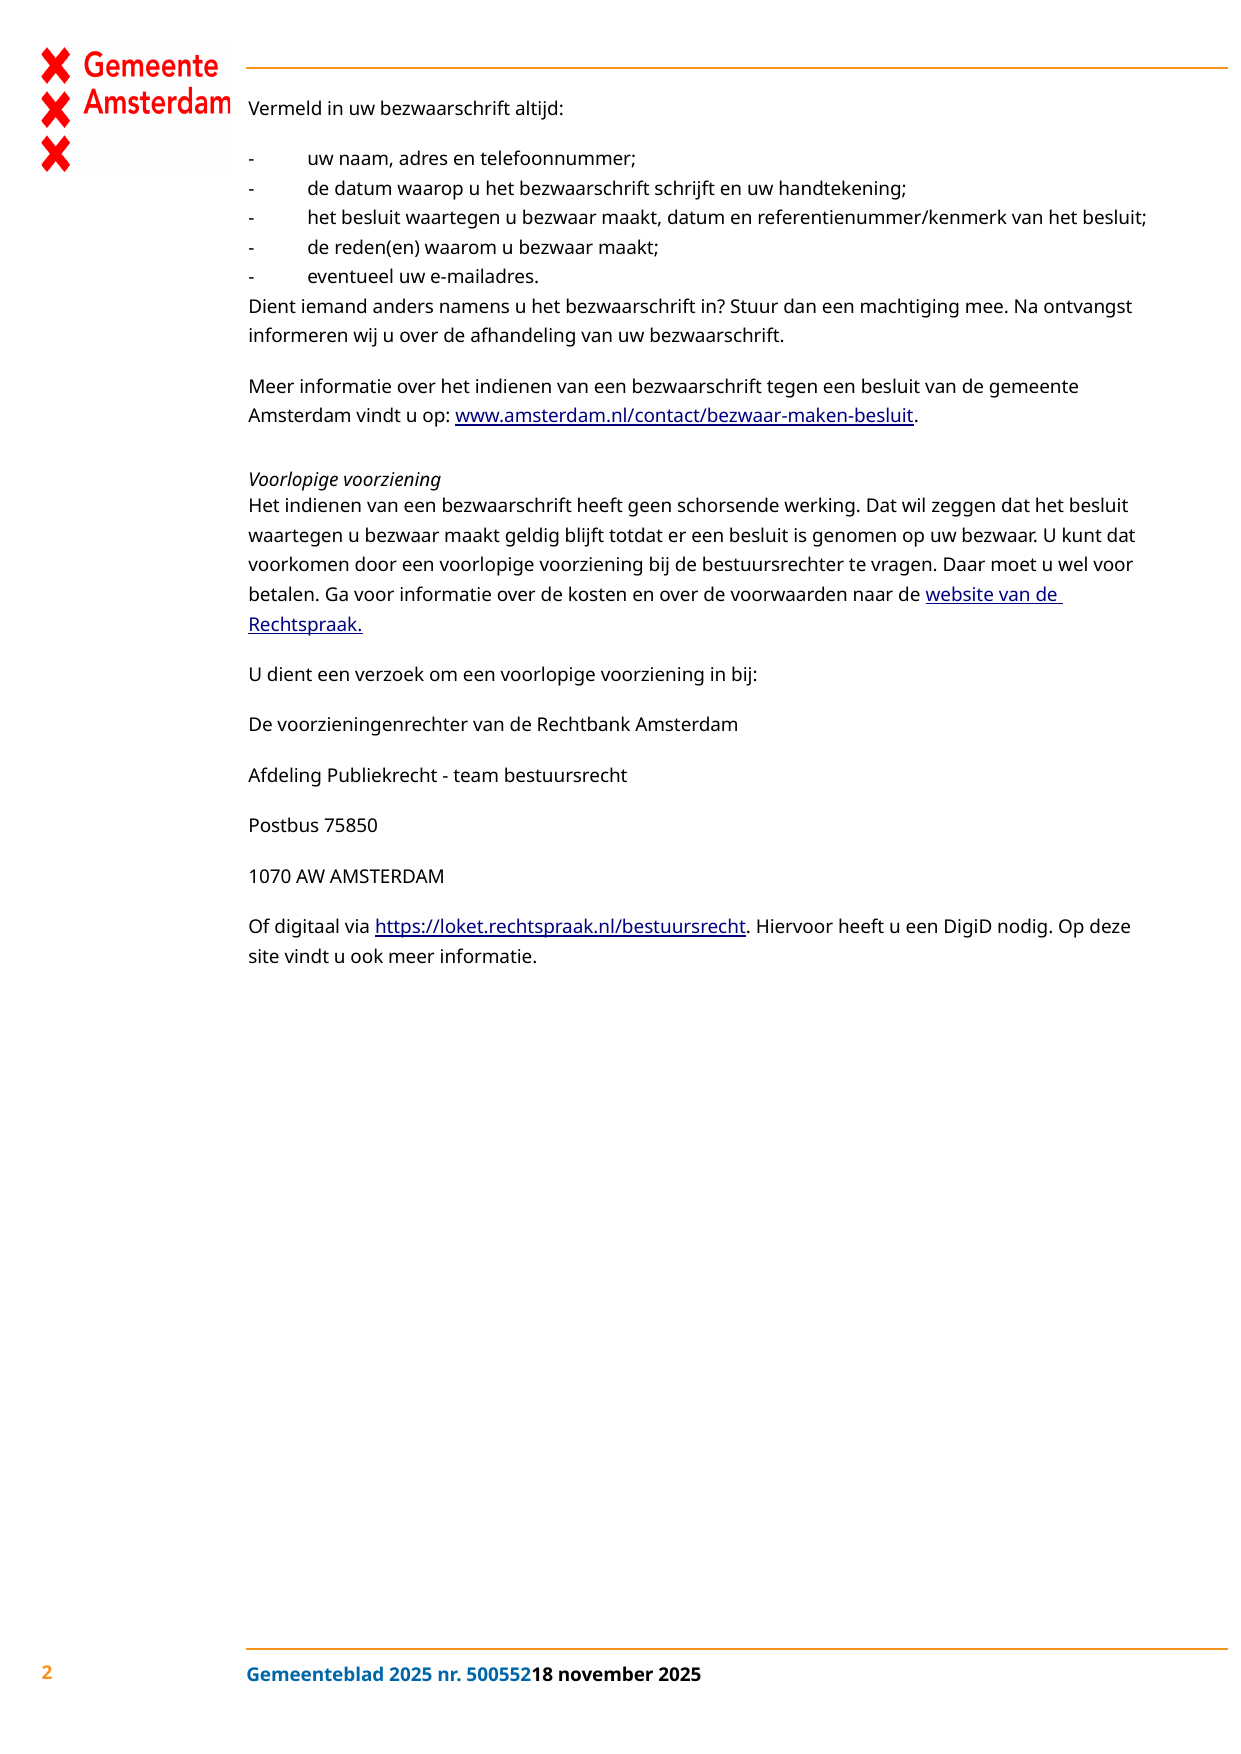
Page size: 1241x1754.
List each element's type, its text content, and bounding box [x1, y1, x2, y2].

picture [41, 47, 231, 172]
text U dient een verzoek om een voorlopige voorziening in bij: [248, 661, 1152, 687]
list uw naam, adres en telefoonnummer; [248, 145, 1152, 171]
text Vermeld in uw bezwaarschrift altijd: [248, 95, 1152, 121]
text Het indienen van een bezwaarschrift heeft geen schorsende werking. Dat wil zeggen dat het besluit waartegen u bezwaar maakt geldig blijft totdat er een besluit is genomen op uw bezwaar. U kunt dat voorkomen door een voorlopige voorziening bij de bestuursrechter te vragen. Daar moet u wel voor betalen. Ga voor informatie over de kosten en over de voorwaarden naar de website van de Rechtspraak. [248, 492, 1152, 636]
list de datum waarop u het bezwaarschrift schrijft en uw handtekening; [248, 175, 1152, 201]
text Of digitaal via https://loket.rechtspraak.nl/bestuursrecht. Hiervoor heeft u een DigiD nodig. Op deze site vindt u ook meer informatie. [248, 913, 1152, 968]
text 1070 AW AMSTERDAM [248, 863, 1152, 888]
text Postbus 75850 [248, 812, 1152, 838]
text Dient iemand anders namens u het bezwaarschrift in? Stuur dan een machtiging mee. Na ontvangst informeren wij u over de afhandeling van uw bezwaarschrift. [248, 293, 1152, 348]
list de reden(en) waarom u bezwaar maakt; [248, 234, 1152, 260]
list eventueel uw e-mailadres. [248, 263, 1152, 289]
text Voorlopige voorziening [248, 467, 1152, 492]
text Meer informatie over het indienen van een bezwaarschrift tegen een besluit van de gemeente Amsterdam vindt u op: www.amsterdam.nl/contact/bezwaar-maken-besluit. [248, 373, 1152, 428]
text Afdeling Publiekrecht - team bestuursrecht [248, 762, 1152, 788]
text De voorzieningenrechter van de Rechtbank Amsterdam [248, 712, 1152, 737]
list het besluit waartegen u bezwaar maakt, datum en referentienummer/kenmerk van het besluit; [248, 204, 1152, 230]
